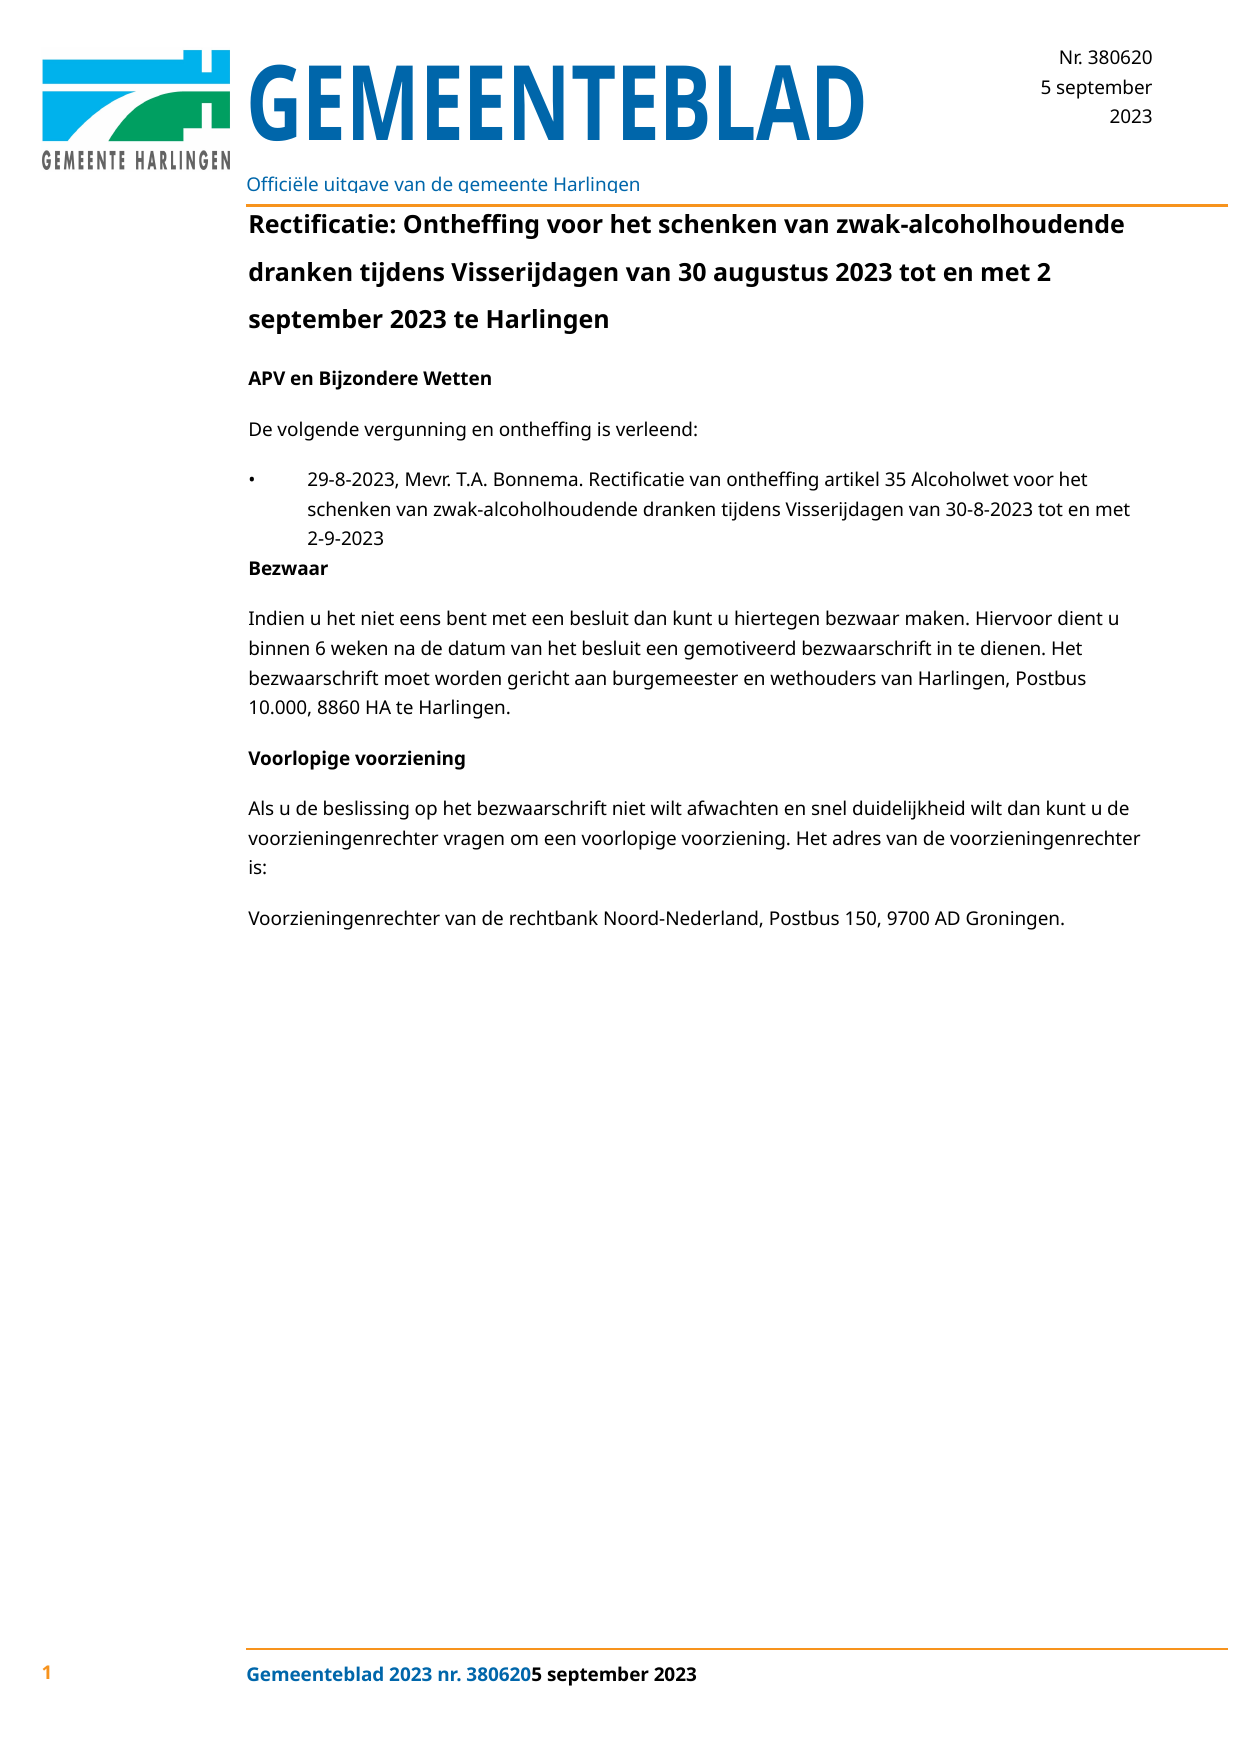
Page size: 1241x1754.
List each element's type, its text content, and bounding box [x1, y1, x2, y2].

text Indien u het niet eens bent met een besluit dan kunt u hiertegen bezwaar maken. Hiervoor dient u binnen 6 weken na de datum van het besluit een gemotiveerd bezwaarschrift in te dienen. Het bezwaarschrift moet worden gericht aan burgemeester en wethouders van Harlingen, Postbus 10.000, 8860 HA te Harlingen. [248, 606, 1152, 720]
text Voorlopige voorziening [248, 745, 1152, 770]
text Als u de beslissing op het bezwaarschrift niet wilt afwachten en snel duidelijkheid wilt dan kunt u de voorzieningenrechter vragen om een voorlopige voorziening. Het adres van de voorzieningenrechter is: [248, 795, 1152, 880]
text Voorzieningenrechter van de rechtbank Noord-Nederland, Postbus 150, 9700 AD Groningen. [248, 905, 1152, 930]
picture [41, 47, 231, 172]
text De volgende vergunning en ontheffing is verleend: [248, 416, 1152, 442]
text APV en Bijzondere Wetten [248, 366, 1152, 391]
text Bezwaar [248, 555, 1152, 581]
list 29-8-2023, Mevr. T.A. Bonnema. Rectificatie van ontheffing artikel 35 Alcoholwet voor het schenken van zwak-alcoholhoudende dranken tijdens Visserijdagen van 30-8-2023 tot en met 2-9-2023 [248, 466, 1152, 551]
text Rectificatie: Ontheffing voor het schenken van zwak-alcoholhoudende dranken tijdens Visserijdagen van 30 augustus 2023 tot en met 2 september 2023 te Harlingen [248, 207, 1152, 336]
